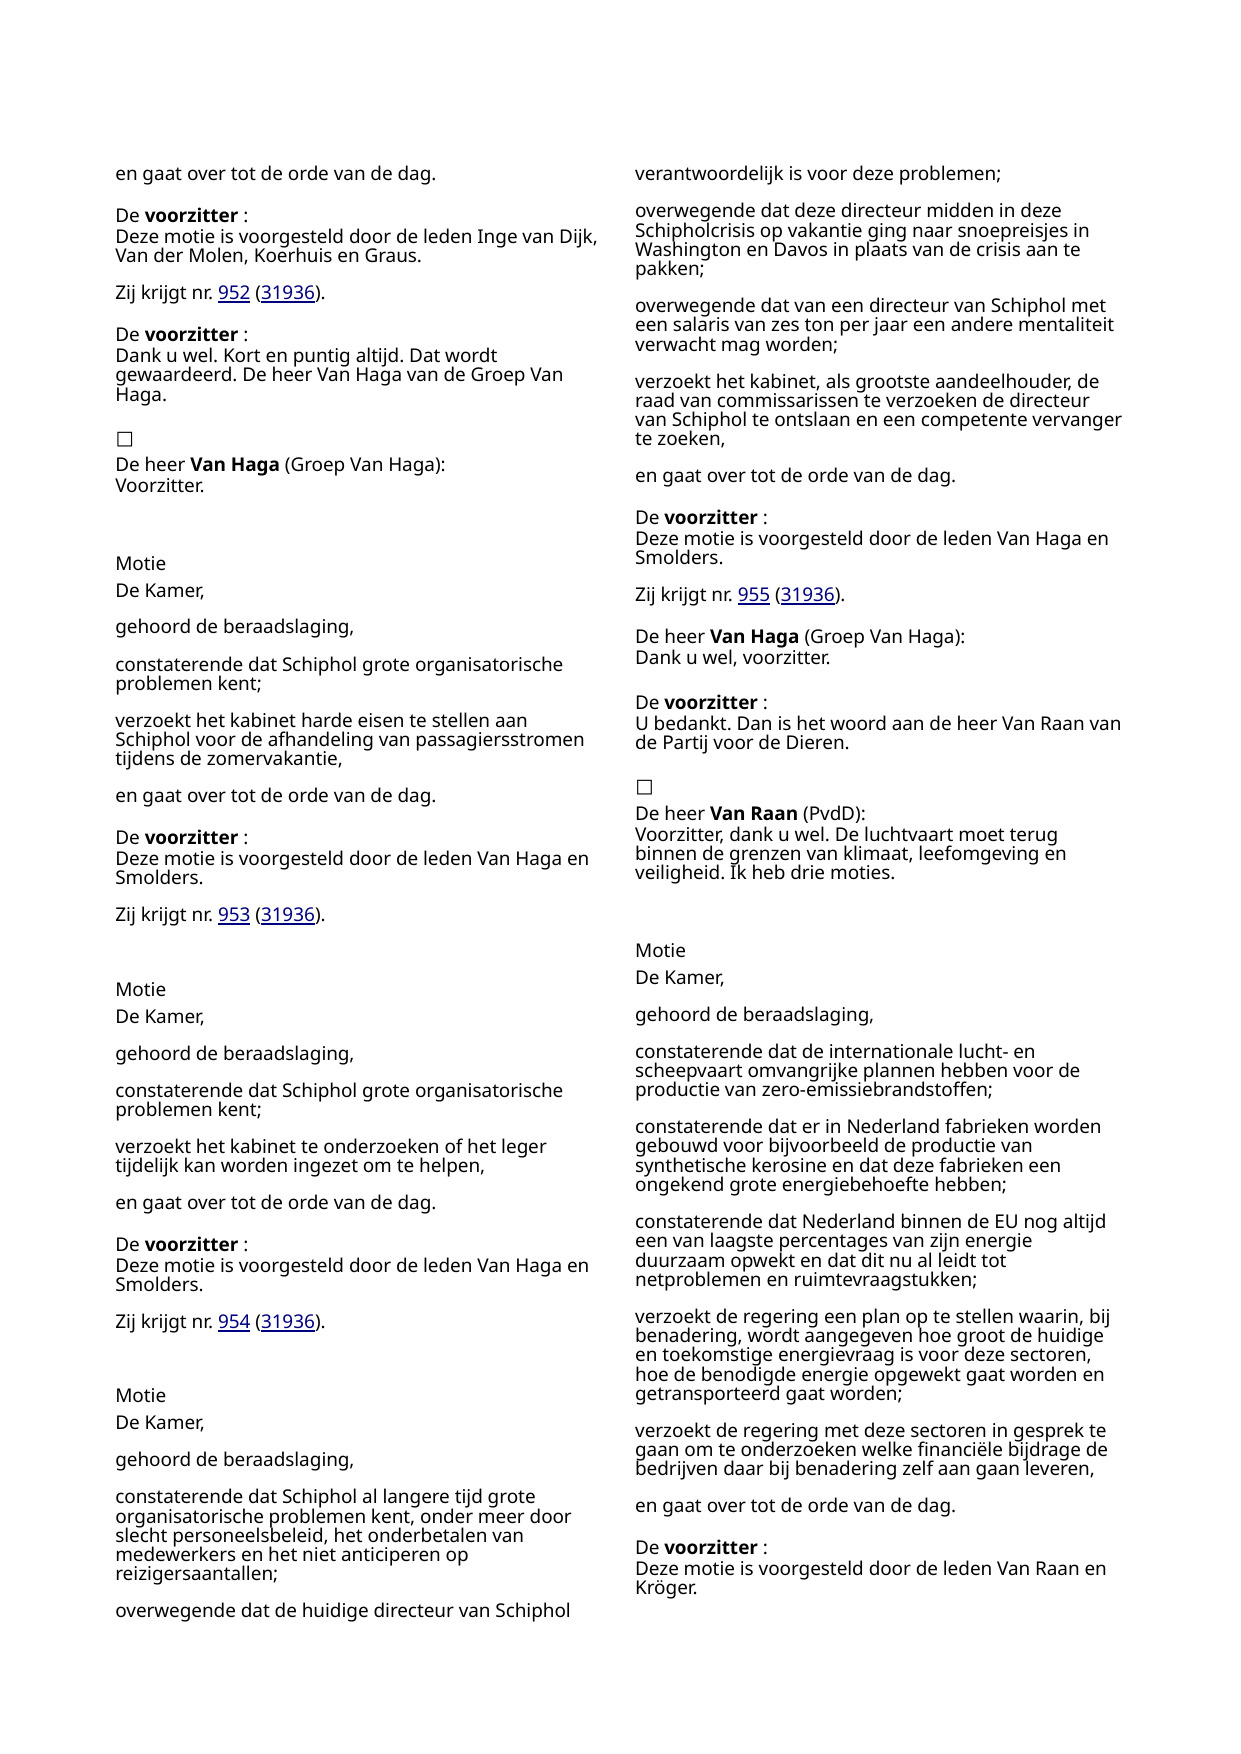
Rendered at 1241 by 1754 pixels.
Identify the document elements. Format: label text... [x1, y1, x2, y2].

text verzoekt het kabinet harde eisen te stellen aan Schiphol voor de afhandeling van passagiersstromen tijdens de zomervakantie, [115, 712, 605, 769]
text Zij krijgt nr. 954 (31936). [115, 1313, 605, 1332]
text Voorzitter. [115, 477, 605, 496]
text Motie [115, 550, 605, 576]
text De Kamer, [635, 969, 1125, 988]
text Deze motie is voorgesteld door de leden Van Haga en Smolders. [115, 1257, 605, 1295]
text verzoekt de regering een plan op te stellen waarin, bij benadering, wordt aangegeven hoe groot de huidige en toekomstige energievraag is voor deze sectoren, hoe de benodigde energie opgewekt gaat worden en getransporteerd gaat worden; [635, 1308, 1125, 1404]
text De voorzitter : [635, 689, 1125, 715]
text gehoord de beraadslaging, [635, 1006, 1125, 1025]
text gehoord de beraadslaging, [115, 1044, 605, 1064]
text De voorzitter : [635, 504, 1125, 530]
text en gaat over tot de orde van de dag. [115, 1194, 605, 1213]
text Motie [115, 976, 605, 1002]
text verzoekt het kabinet te onderzoeken of het leger tijdelijk kan worden ingezet om te helpen, [115, 1138, 605, 1176]
text constaterende dat Nederland binnen de EU nog altijd een van laagste percentages van zijn energie duurzaam opwekt en dat dit nu al leidt tot netproblemen en ruimtevraagstukken; [635, 1213, 1125, 1290]
text Voorzitter, dank u wel. De luchtvaart moet terug binnen de grenzen van klimaat, leefomgeving en veiligheid. Ik heb drie moties. [635, 826, 1125, 884]
text De voorzitter : [115, 1231, 605, 1257]
text constaterende dat er in Nederland fabrieken worden gebouwd voor bijvoorbeeld de productie van synthetische kerosine en dat deze fabrieken een ongekend grote energiebehoefte hebben; [635, 1118, 1125, 1195]
text De voorzitter : [115, 321, 605, 347]
text De Kamer, [115, 582, 605, 601]
text overwegende dat van een directeur van Schiphol met een salaris van zes ton per jaar een andere mentaliteit verwacht mag worden; [635, 297, 1125, 355]
text De voorzitter : [635, 1534, 1125, 1560]
text Dank u wel. Kort en puntig altijd. Dat wordt gewaardeerd. De heer Van Haga van de Groep Van Haga. [115, 347, 605, 405]
text De Kamer, [115, 1008, 605, 1027]
text Zij krijgt nr. 952 (31936). [115, 284, 605, 303]
text constaterende dat Schiphol al langere tijd grote organisatorische problemen kent, onder meer door slecht personeelsbeleid, het onderbetalen van medewerkers en het niet anticiperen op reizigersaantallen; [115, 1488, 605, 1585]
text verantwoordelijk is voor deze problemen; [635, 165, 1125, 184]
text Deze motie is voorgesteld door de leden Van Haga en Smolders. [115, 850, 605, 888]
text Deze motie is voorgesteld door de leden Van Raan en Kröger. [635, 1560, 1125, 1599]
text gehoord de beraadslaging, [115, 1451, 605, 1471]
text en gaat over tot de orde van de dag. [115, 165, 605, 184]
text constaterende dat Schiphol grote organisatorische problemen kent; [115, 656, 605, 694]
text en gaat over tot de orde van de dag. [115, 787, 605, 807]
text Dank u wel, voorzitter. [635, 649, 1125, 668]
text Deze motie is voorgesteld door de leden Inge van Dijk, Van der Molen, Koerhuis en Graus. [115, 228, 605, 267]
text De heer Van Raan (PvdD): [635, 800, 1125, 826]
text overwegende dat deze directeur midden in deze Schipholcrisis op vakantie ging naar snoepreisjes in Washington en Davos in plaats van de crisis aan te pakken; [635, 202, 1125, 279]
text De voorzitter : [115, 824, 605, 850]
text en gaat over tot de orde van de dag. [635, 1497, 1125, 1517]
text constaterende dat Schiphol grote organisatorische problemen kent; [115, 1082, 605, 1120]
text Deze motie is voorgesteld door de leden Van Haga en Smolders. [635, 530, 1125, 569]
text U bedankt. Dan is het woord aan de heer Van Raan van de Partij voor de Dieren. [635, 715, 1125, 753]
text Zij krijgt nr. 953 (31936). [115, 906, 605, 926]
text De voorzitter : [115, 202, 605, 228]
text constaterende dat de internationale lucht- en scheepvaart omvangrijke plannen hebben voor de productie van zero-emissiebrandstoffen; [635, 1043, 1125, 1101]
text gehoord de beraadslaging, [115, 618, 605, 638]
text De heer Van Haga (Groep Van Haga): [635, 623, 1125, 649]
text De heer Van Haga (Groep Van Haga): [115, 451, 605, 477]
text verzoekt het kabinet, als grootste aandeelhouder, de raad van commissarissen te verzoeken de directeur van Schiphol te ontslaan en een competente vervanger te zoeken, [635, 373, 1125, 450]
text Motie [115, 1383, 605, 1408]
text en gaat over tot de orde van de dag. [635, 467, 1125, 487]
text De Kamer, [115, 1414, 605, 1434]
text verzoekt de regering met deze sectoren in gesprek te gaan om te onderzoeken welke financiële bijdrage de bedrijven daar bij benadering zelf aan gaan leveren, [635, 1422, 1125, 1480]
text Zij krijgt nr. 955 (31936). [635, 586, 1125, 606]
text Motie [635, 937, 1125, 963]
text overwegende dat de huidige directeur van Schiphol [115, 1602, 605, 1622]
text ⬜ [635, 774, 1125, 800]
text ⬜ [115, 426, 605, 451]
